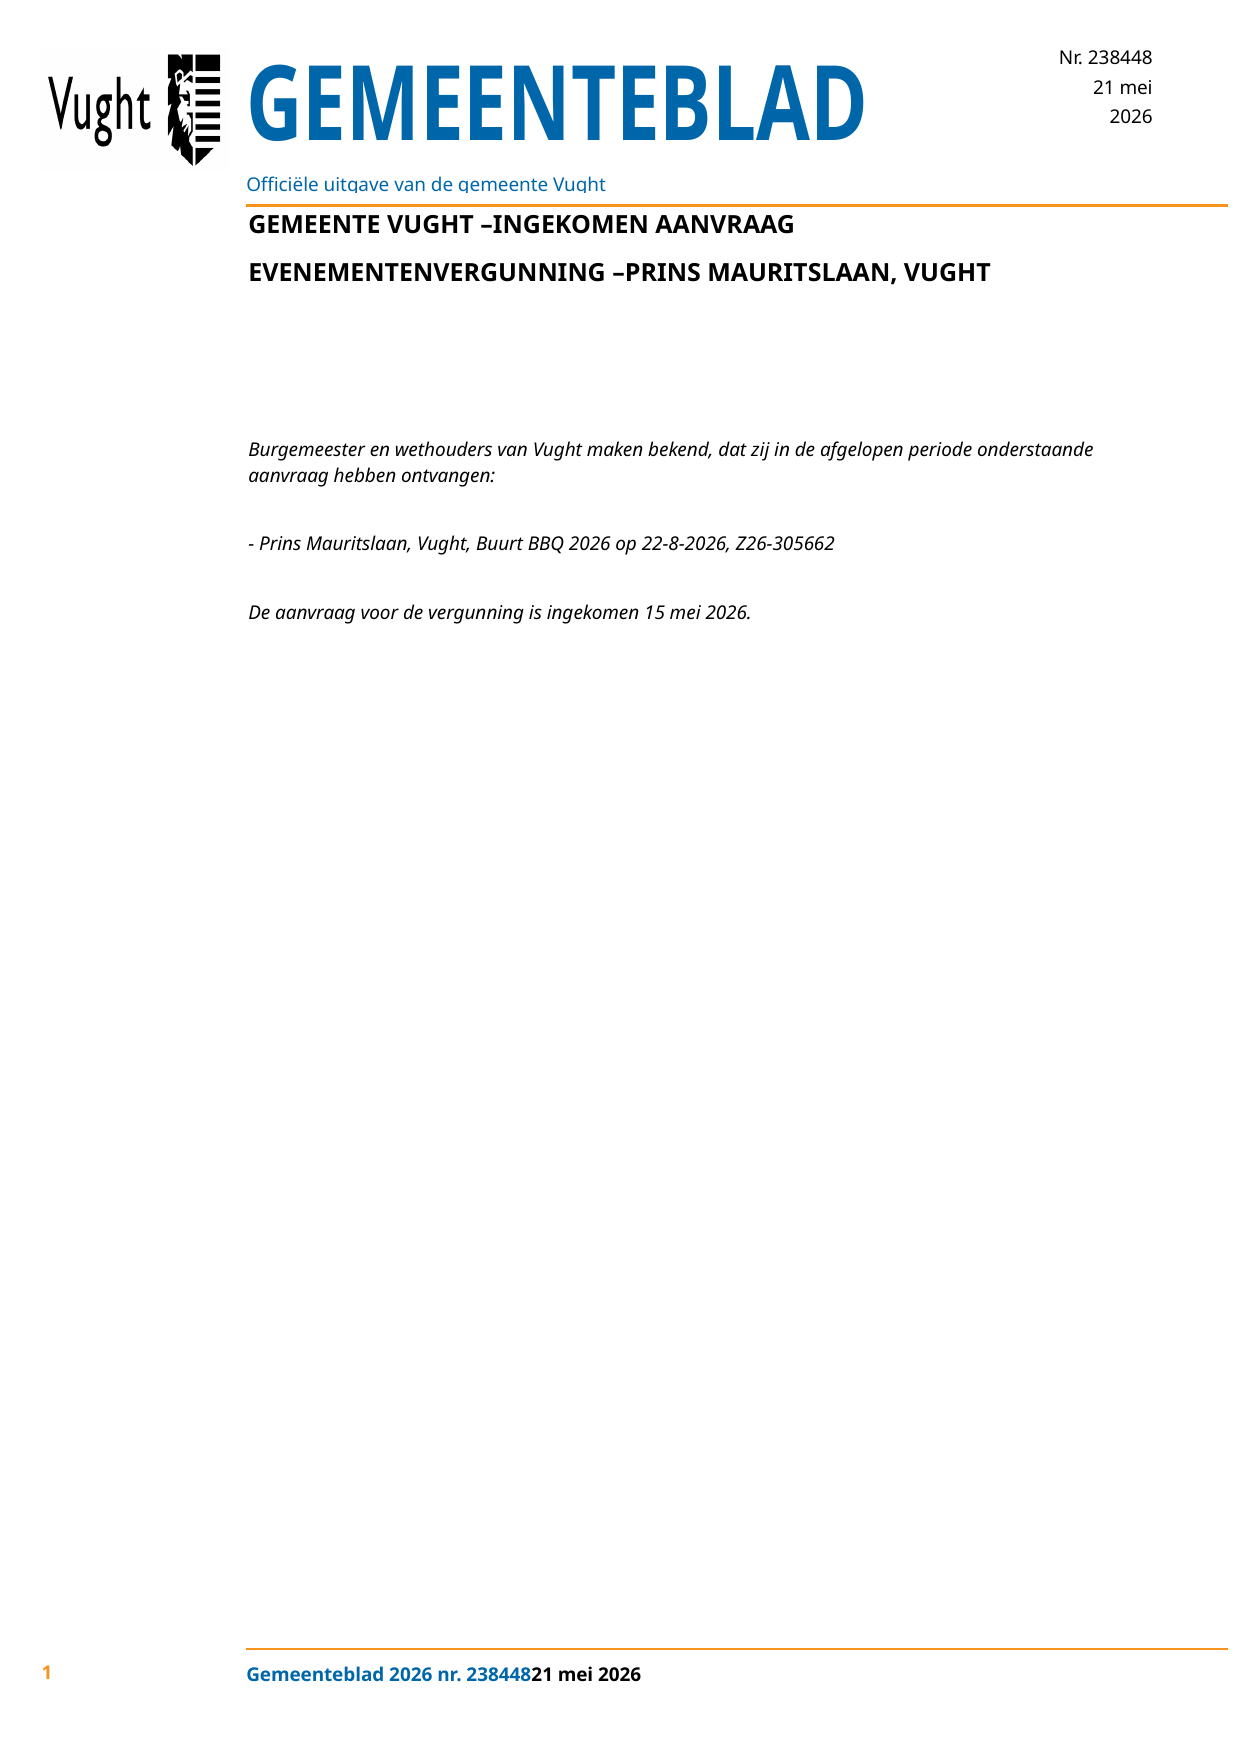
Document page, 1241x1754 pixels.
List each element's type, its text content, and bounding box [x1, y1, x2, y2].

picture [41, 47, 231, 172]
text De aanvraag voor de vergunning is ingekomen 15 mei 2026. [248, 599, 1152, 625]
text - Prins Mauritslaan, Vught, Buurt BBQ 2026 op 22-8-2026, Z26-305662 [248, 531, 1152, 556]
text GEMEENTE VUGHT –INGEKOMEN AANVRAAG EVENEMENTENVERGUNNING –PRINS MAURITSLAAN, VUGHT [248, 207, 1152, 288]
text Burgemeester en wethouders van Vught maken bekend, dat zij in de afgelopen periode onderstaande aanvraag hebben ontvangen: [248, 436, 1152, 487]
